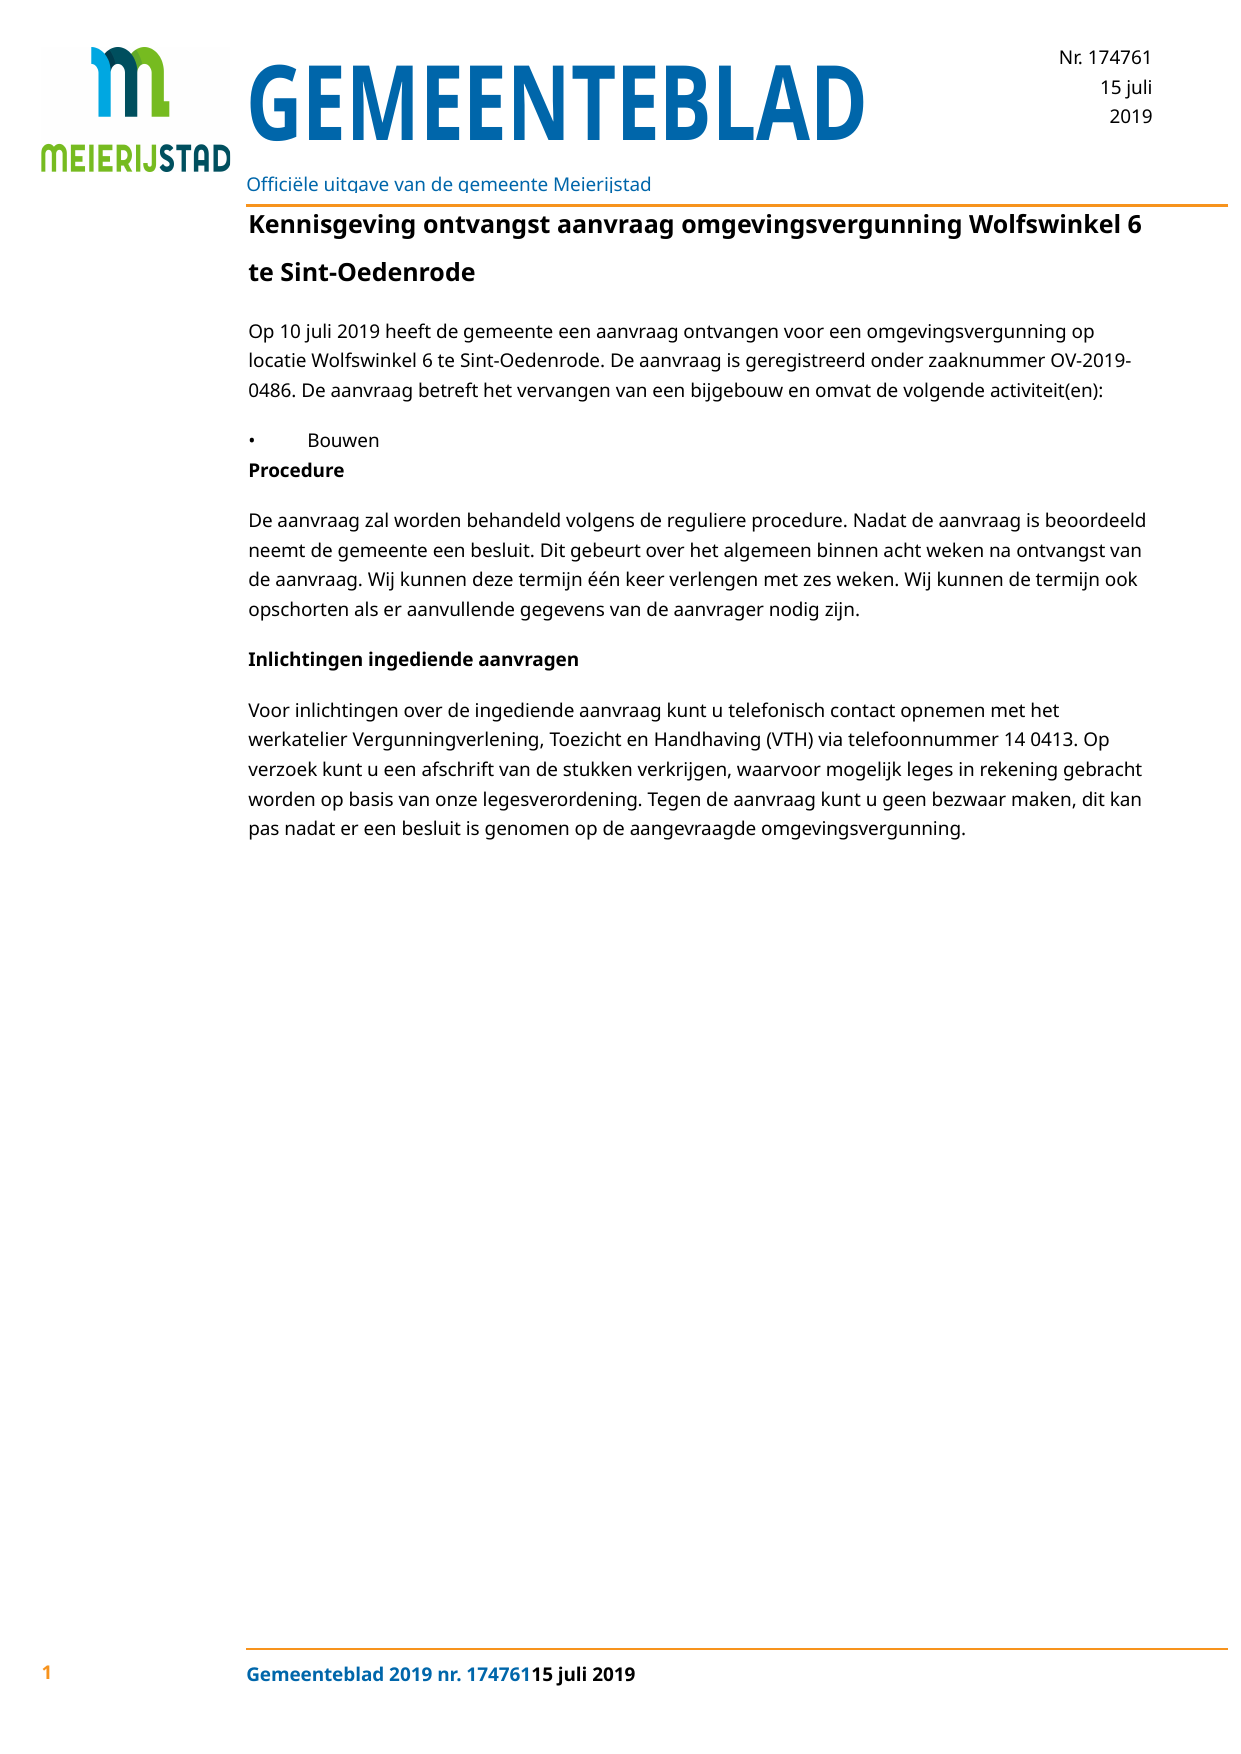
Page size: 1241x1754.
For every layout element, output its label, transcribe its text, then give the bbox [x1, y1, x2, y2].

text Kennisgeving ontvangst aanvraag omgevingsvergunning Wolfswinkel 6 te Sint-Oedenrode [248, 207, 1152, 288]
text Voor inlichtingen over de ingediende aanvraag kunt u telefonisch contact opnemen met het werkatelier Vergunningverlening, Toezicht en Handhaving (VTH) via telefoonnummer 14 0413. Op verzoek kunt u een afschrift van de stukken verkrijgen, waarvoor mogelijk leges in rekening gebracht worden op basis van onze legesverordening. Tegen de aanvraag kunt u geen bezwaar maken, dit kan pas nadat er een besluit is genomen op de aangevraagde omgevingsvergunning. [248, 697, 1152, 841]
list Bouwen [248, 427, 1152, 453]
text Inlichtingen ingediende aanvragen [248, 647, 1152, 672]
text Op 10 juli 2019 heeft de gemeente een aanvraag ontvangen voor een omgevingsvergunning op locatie Wolfswinkel 6 te Sint-Oedenrode. De aanvraag is geregistreerd onder zaaknummer OV-2019-0486. De aanvraag betreft het vervangen van een bijgebouw en omvat de volgende activiteit(en): [248, 318, 1152, 403]
picture [41, 47, 231, 172]
text Procedure [248, 457, 1152, 483]
text De aanvraag zal worden behandeld volgens de reguliere procedure. Nadat de aanvraag is beoordeeld neemt de gemeente een besluit. Dit gebeurt over het algemeen binnen acht weken na ontvangst van de aanvraag. Wij kunnen deze termijn één keer verlengen met zes weken. Wij kunnen de termijn ook opschorten als er aanvullende gegevens van de aanvrager nodig zijn. [248, 507, 1152, 622]
